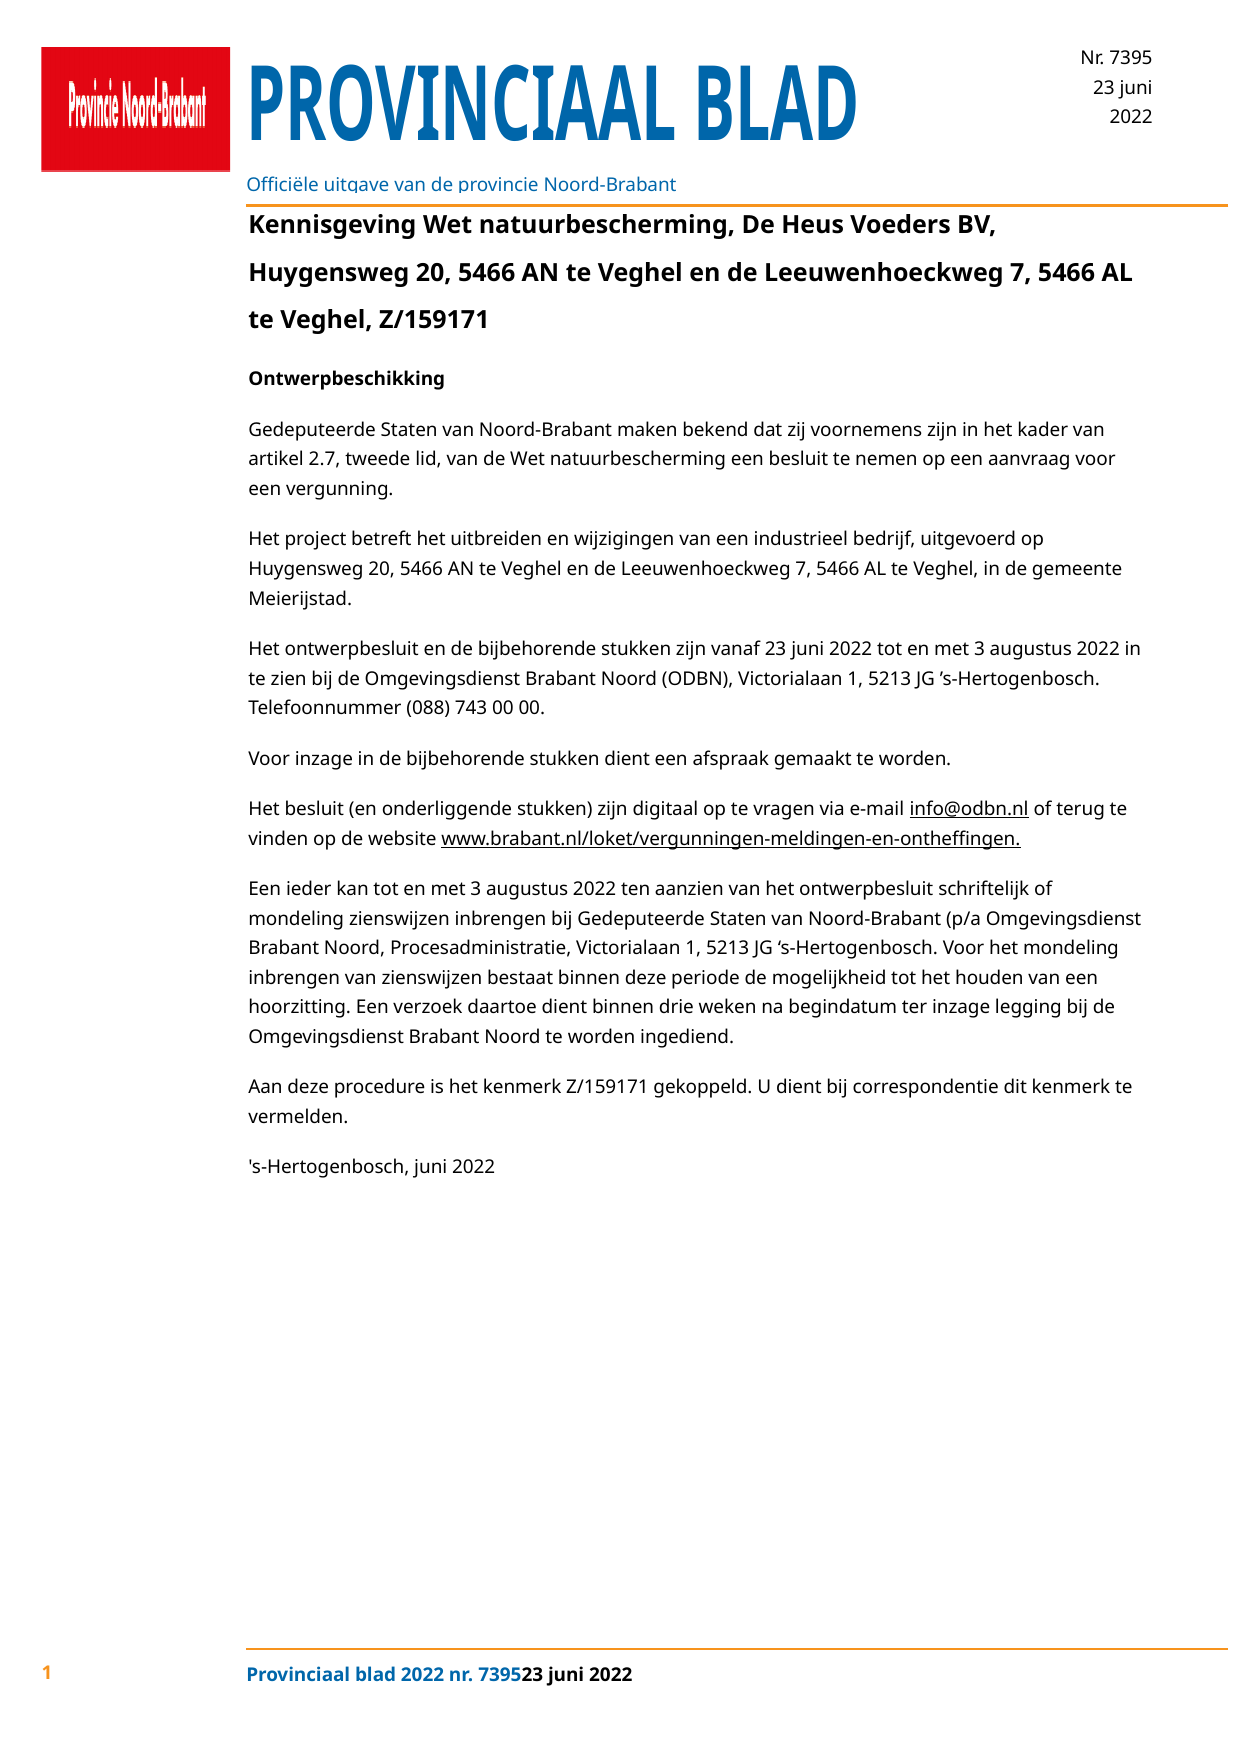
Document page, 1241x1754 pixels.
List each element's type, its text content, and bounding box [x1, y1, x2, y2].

text Ontwerpbeschikking [248, 366, 1152, 391]
text Het project betreft het uitbreiden en wijzigingen van een industrieel bedrijf, uitgevoerd op Huygensweg 20, 5466 AN te Veghel en de Leeuwenhoeckweg 7, 5466 AL te Veghel, in de gemeente Meierijstad. [248, 526, 1152, 610]
text Kennisgeving Wet natuurbescherming, De Heus Voeders BV, Huygensweg 20, 5466 AN te Veghel en de Leeuwenhoeckweg 7, 5466 AL te Veghel, Z/159171 [248, 207, 1152, 336]
text Het besluit (en onderliggende stukken) zijn digitaal op te vragen via e-mail info@odbn.nl of terug te vinden op de website www.brabant.nl/loket/vergunningen-meldingen-en-ontheffingen. [248, 795, 1152, 850]
picture [41, 47, 231, 172]
text Een ieder kan tot en met 3 augustus 2022 ten aanzien van het ontwerpbesluit schriftelijk of mondeling zienswijzen inbrengen bij Gedeputeerde Staten van Noord-Brabant (p/a Omgevingsdienst Brabant Noord, Procesadministratie, Victorialaan 1, 5213 JG ‘s-Hertogenbosch. Voor het mondeling inbrengen van zienswijzen bestaat binnen deze periode de mogelijkheid tot het houden van een hoorzitting. Een verzoek daartoe dient binnen drie weken na begindatum ter inzage legging bij de Omgevingsdienst Brabant Noord te worden ingediend. [248, 875, 1152, 1049]
text Aan deze procedure is het kenmerk Z/159171 gekoppeld. U dient bij correspondentie dit kenmerk te vermelden. [248, 1073, 1152, 1129]
text 's-Hertogenbosch, juni 2022 [248, 1153, 1152, 1179]
text Het ontwerpbesluit en de bijbehorende stukken zijn vanaf 23 juni 2022 tot en met 3 augustus 2022 in te zien bij de Omgevingsdienst Brabant Noord (ODBN), Victorialaan 1, 5213 JG ’s-Hertogenbosch. Telefoonnummer (088) 743 00 00. [248, 635, 1152, 720]
text Gedeputeerde Staten van Noord-Brabant maken bekend dat zij voornemens zijn in het kader van artikel 2.7, tweede lid, van de Wet natuurbescherming een besluit te nemen op een aanvraag voor een vergunning. [248, 416, 1152, 501]
text Voor inzage in de bijbehorende stukken dient een afspraak gemaakt te worden. [248, 745, 1152, 770]
